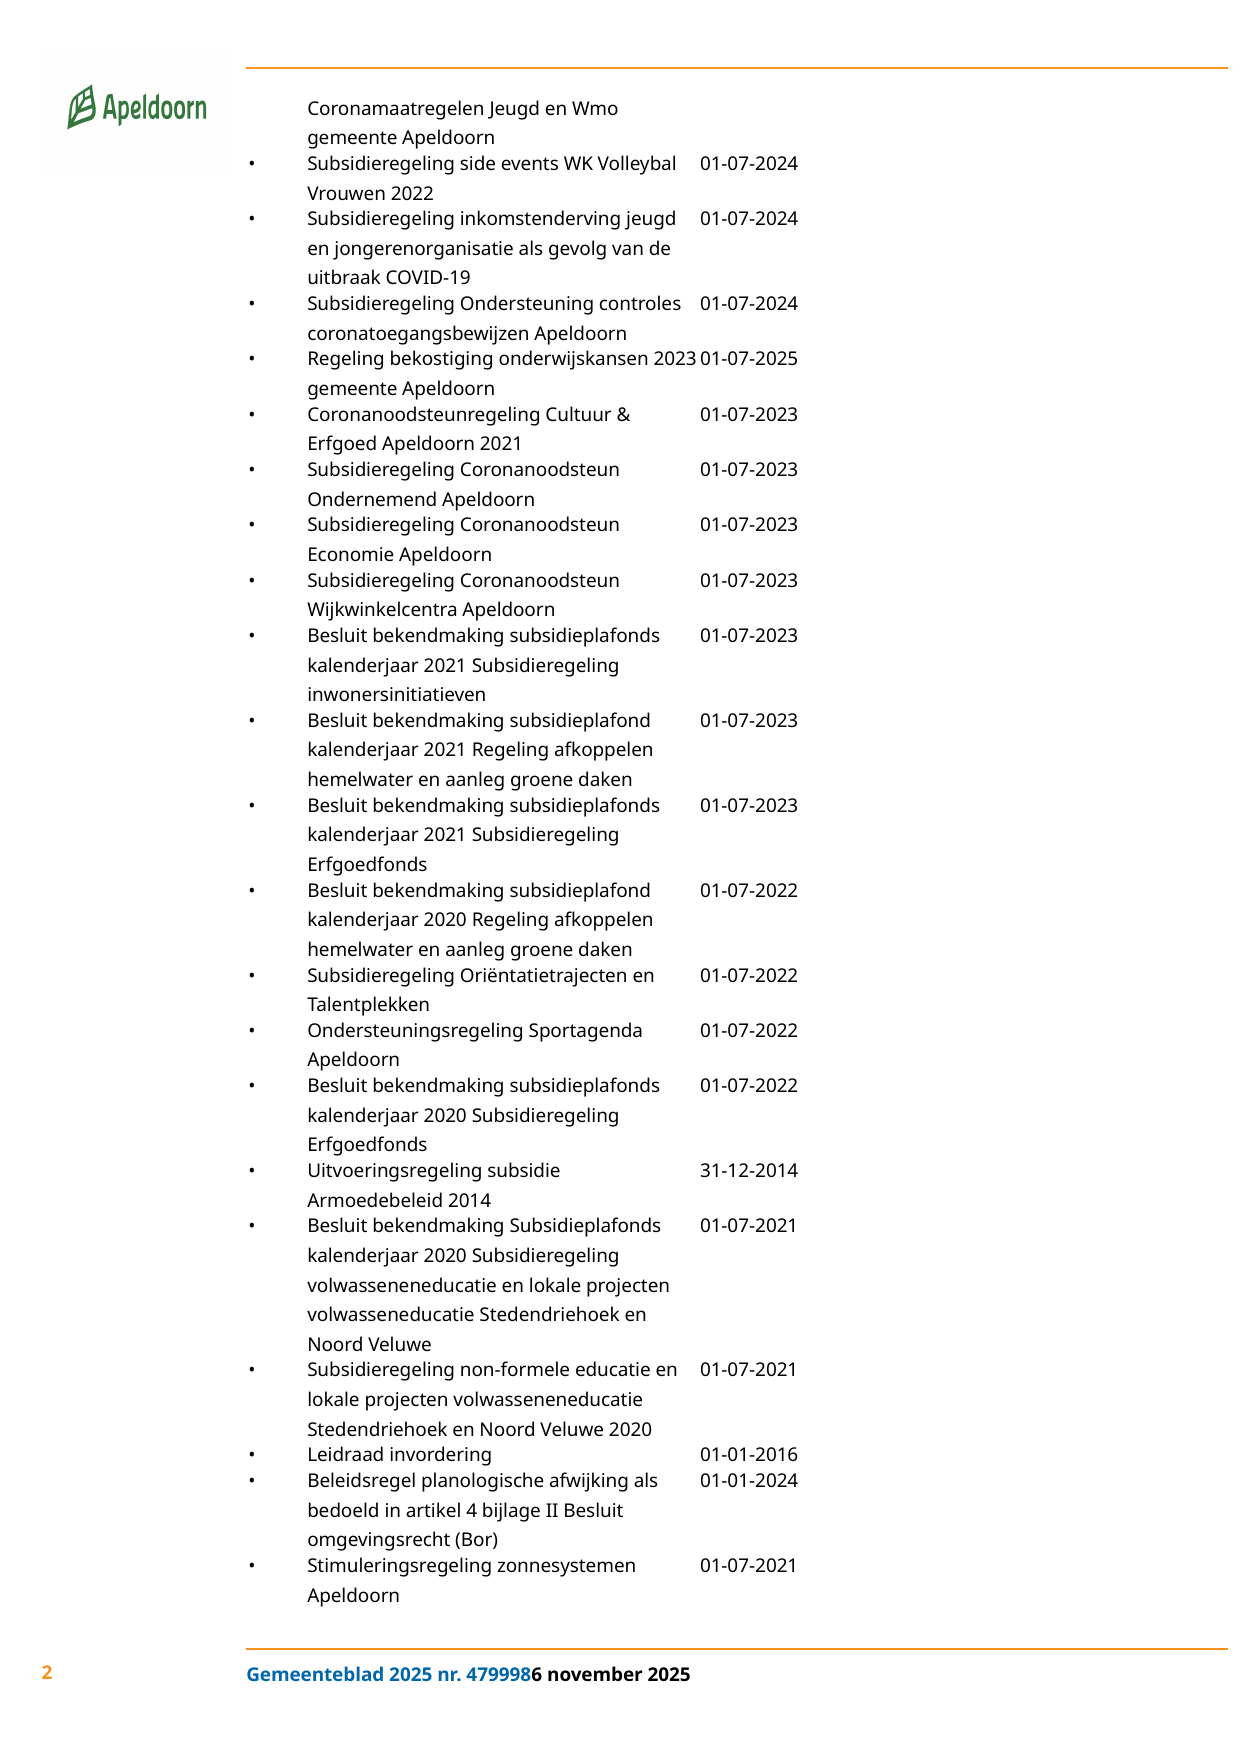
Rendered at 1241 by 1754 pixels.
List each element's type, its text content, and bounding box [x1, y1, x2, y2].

table_cell 01-07-2023 [700, 622, 1152, 707]
table_cell 01-07-2024 [700, 290, 1152, 346]
table_cell [700, 95, 1152, 150]
table_cell Subsidieregeling Coronanoodsteun Economie Apeldoorn [248, 512, 700, 567]
table_cell Besluit bekendmaking subsidieplafond kalenderjaar 2021 Regeling afkoppelen hemelwater en aanleg groene daken [248, 707, 700, 792]
table_cell Besluit bekendmaking subsidieplafonds kalenderjaar 2020 Subsidieregeling Erfgoedfonds [248, 1073, 700, 1157]
table_cell Subsidieregeling Coronanoodsteun Wijkwinkelcentra Apeldoorn [248, 567, 700, 622]
table_cell Subsidieregeling inkomstenderving jeugd en jongerenorganisatie als gevolg van de uitbraak COVID-19 [248, 205, 700, 290]
table_cell 01-07-2025 [700, 346, 1152, 401]
table_cell Beleidsregel planologische afwijking als bedoeld in artikel 4 bijlage II Besluit omgevingsrecht (Bor) [248, 1467, 700, 1552]
table_cell 01-07-2022 [700, 1017, 1152, 1072]
table_cell 01-07-2021 [700, 1552, 1152, 1607]
table_cell 01-07-2021 [700, 1357, 1152, 1442]
table_cell 01-07-2023 [700, 401, 1152, 456]
table_cell Coronanoodsteunregeling Cultuur & Erfgoed Apeldoorn 2021 [248, 401, 700, 456]
table_cell Uitvoeringsregeling subsidie Armoedebeleid 2014 [248, 1157, 700, 1213]
table_cell Besluit bekendmaking subsidieplafond kalenderjaar 2020 Regeling afkoppelen hemelwater en aanleg groene daken [248, 877, 700, 962]
table_cell 01-07-2022 [700, 962, 1152, 1017]
table_cell 01-07-2022 [700, 877, 1152, 962]
table_cell 01-01-2016 [700, 1442, 1152, 1467]
table_cell Subsidieregeling non-formele educatie en lokale projecten volwasseneneducatie Stedendriehoek en Noord Veluwe 2020 [248, 1357, 700, 1442]
table_cell Besluit bekendmaking subsidieplafonds kalenderjaar 2021 Subsidieregeling Erfgoedfonds [248, 792, 700, 877]
table_cell 01-07-2023 [700, 456, 1152, 512]
table_cell 01-07-2024 [700, 150, 1152, 205]
table_cell Stimuleringsregeling zonnesystemen Apeldoorn [248, 1552, 700, 1607]
picture [41, 47, 231, 172]
table_cell 01-07-2024 [700, 205, 1152, 290]
table_cell 01-07-2022 [700, 1073, 1152, 1157]
table_cell 01-07-2023 [700, 512, 1152, 567]
table_cell Besluit bekendmaking Subsidieplafonds kalenderjaar 2020 Subsidieregeling volwasseneneducatie en lokale projecten volwasseneducatie Stedendriehoek en Noord Veluwe [248, 1213, 700, 1357]
table_cell 01-01-2024 [700, 1467, 1152, 1552]
table_cell Besluit bekendmaking subsidieplafonds kalenderjaar 2021 Subsidieregeling inwonersinitiatieven [248, 622, 700, 707]
table_cell Subsidieregeling Oriëntatietrajecten en Talentplekken [248, 962, 700, 1017]
table_cell 01-07-2023 [700, 567, 1152, 622]
table_cell Subsidieregeling side events WK Volleybal Vrouwen 2022 [248, 150, 700, 205]
table_cell 31-12-2014 [700, 1157, 1152, 1213]
table_cell Coronamaatregelen Jeugd en Wmo gemeente Apeldoorn [248, 95, 700, 150]
table_cell Subsidieregeling Ondersteuning controles coronatoegangsbewijzen Apeldoorn [248, 290, 700, 346]
table_cell 01-07-2021 [700, 1213, 1152, 1357]
table_cell Ondersteuningsregeling Sportagenda Apeldoorn [248, 1017, 700, 1072]
table_cell 01-07-2023 [700, 707, 1152, 792]
table_cell Regeling bekostiging onderwijskansen 2023 gemeente Apeldoorn [248, 346, 700, 401]
table_cell Leidraad invordering [248, 1442, 700, 1467]
table_cell 01-07-2023 [700, 792, 1152, 877]
table_cell Subsidieregeling Coronanoodsteun Ondernemend Apeldoorn [248, 456, 700, 512]
